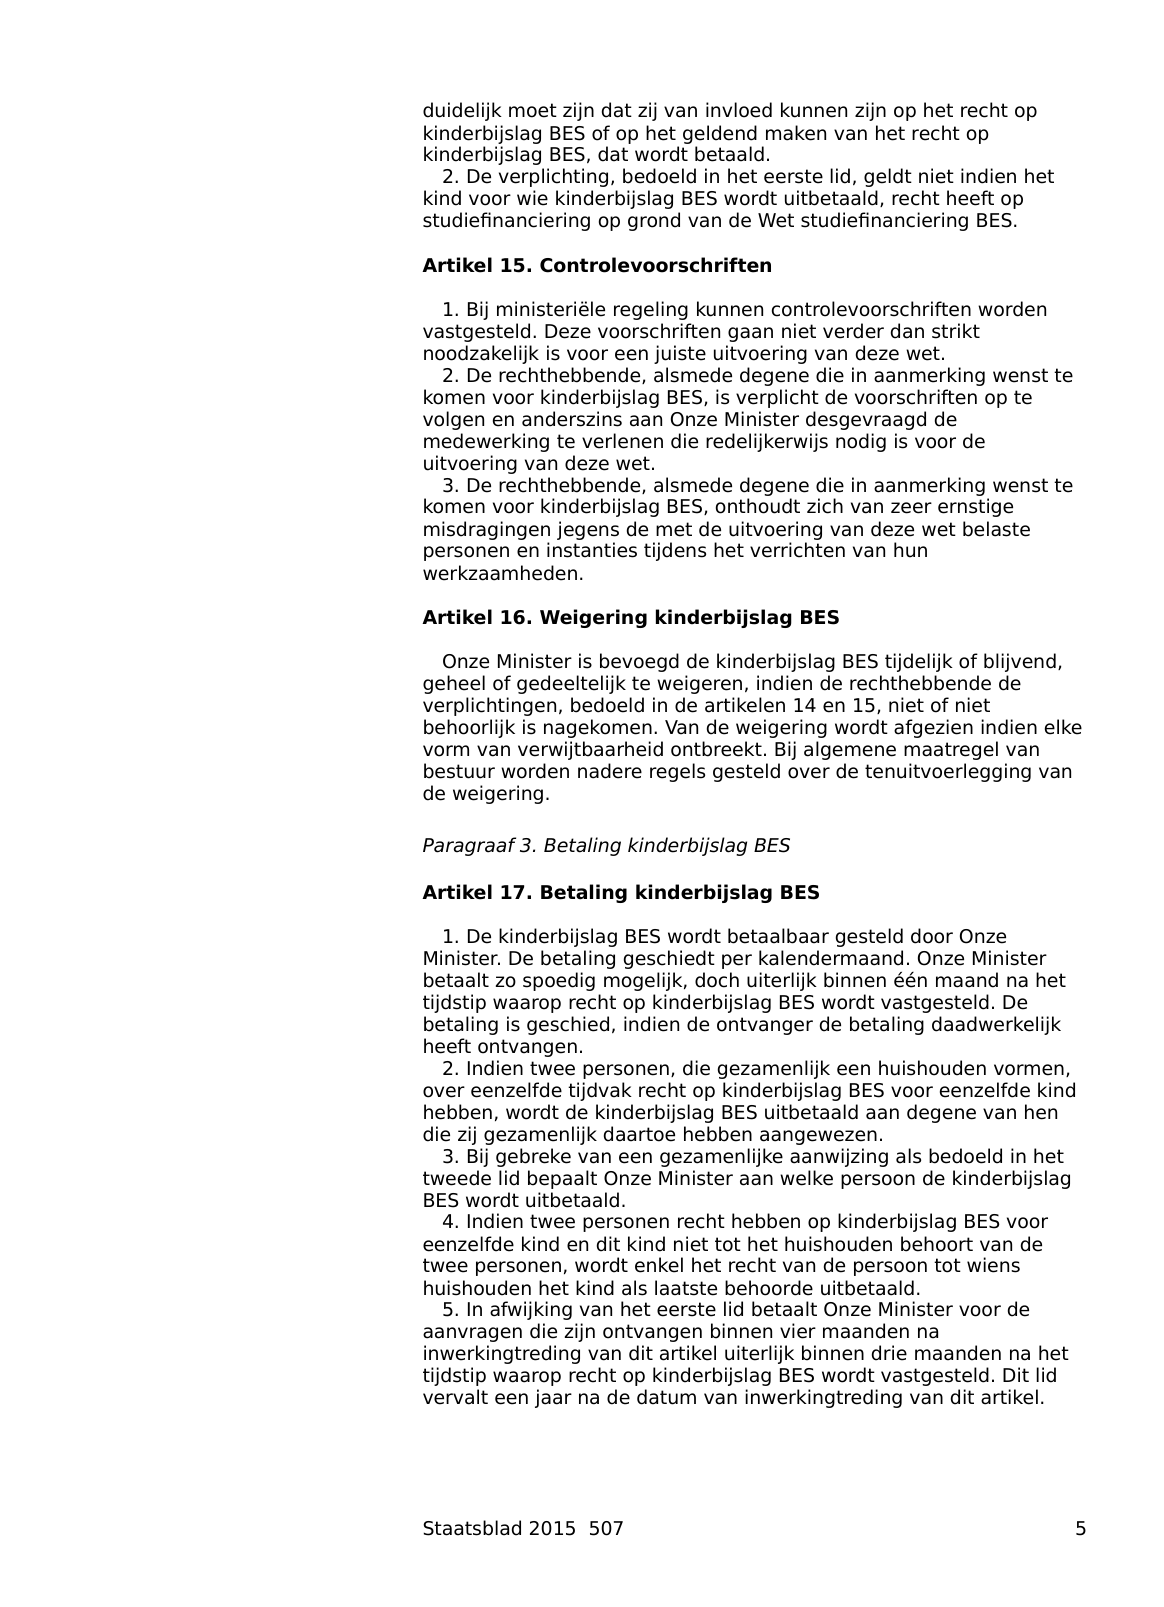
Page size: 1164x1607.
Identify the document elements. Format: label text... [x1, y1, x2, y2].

subtitle Artikel 16. Weigering kinderbijslag BES [422, 607, 1087, 628]
text 2. De verplichting, bedoeld in het eerste lid, geldt niet indien het kind voor wie kinderbijslag BES wordt uitbetaald, recht heeft op studiefinanciering op grond van de Wet studiefinanciering BES. [422, 166, 1087, 232]
subtitle Artikel 17. Betaling kinderbijslag BES [422, 882, 1087, 903]
subtitle Artikel 15. Controlevoorschriften [422, 254, 1087, 276]
subtitle Paragraaf 3. Betaling kinderbijslag BES [422, 834, 1087, 857]
text 3. Bij gebreke van een gezamenlijke aanwijzing als bedoeld in het tweede lid bepaalt Onze Minister aan welke persoon de kinderbijslag BES wordt uitbetaald. [422, 1146, 1087, 1211]
text Onze Minister is bevoegd de kinderbijslag BES tijdelijk of blijvend, geheel of gedeeltelijk te weigeren, indien de rechthebbende de verplichtingen, bedoeld in de artikelen 14 en 15, niet of niet behoorlijk is nagekomen. Van de weigering wordt afgezien indien elke vorm van verwijtbaarheid ontbreekt. Bij algemene maatregel van bestuur worden nadere regels gesteld over de tenuitvoerlegging van de weigering. [422, 651, 1087, 804]
text duidelijk moet zijn dat zij van invloed kunnen zijn op het recht op kinderbijslag BES of op het geldend maken van het recht op kinderbijslag BES, dat wordt betaald. [422, 100, 1087, 166]
text 3. De rechthebbende, alsmede degene die in aanmerking wenst te komen voor kinderbijslag BES, onthoudt zich van zeer ernstige misdragingen jegens de met de uitvoering van deze wet belaste personen en instanties tijdens het verrichten van hun werkzaamheden. [422, 474, 1087, 584]
text 2. Indien twee personen, die gezamenlijk een huishouden vormen, over eenzelfde tijdvak recht op kinderbijslag BES voor eenzelfde kind hebben, wordt de kinderbijslag BES uitbetaald aan degene van hen die zij gezamenlijk daartoe hebben aangewezen. [422, 1058, 1087, 1146]
text 4. Indien twee personen recht hebben op kinderbijslag BES voor eenzelfde kind en dit kind niet tot het huishouden behoort van de twee personen, wordt enkel het recht van de persoon tot wiens huishouden het kind als laatste behoorde uitbetaald. [422, 1211, 1087, 1299]
text 5. In afwijking van het eerste lid betaalt Onze Minister voor de aanvragen die zijn ontvangen binnen vier maanden na inwerkingtreding van dit artikel uiterlijk binnen drie maanden na het tijdstip waarop recht op kinderbijslag BES wordt vastgesteld. Dit lid vervalt een jaar na de datum van inwerkingtreding van dit artikel. [422, 1299, 1087, 1409]
text 1. De kinderbijslag BES wordt betaalbaar gesteld door Onze Minister. De betaling geschiedt per kalendermaand. Onze Minister betaalt zo spoedig mogelijk, doch uiterlijk binnen één maand na het tijdstip waarop recht op kinderbijslag BES wordt vastgesteld. De betaling is geschied, indien de ontvanger de betaling daadwerkelijk heeft ontvangen. [422, 926, 1087, 1058]
text 2. De rechthebbende, alsmede degene die in aanmerking wenst te komen voor kinderbijslag BES, is verplicht de voorschriften op te volgen en anderszins aan Onze Minister desgevraagd de medewerking te verlenen die redelijkerwijs nodig is voor de uitvoering van deze wet. [422, 364, 1087, 474]
text 1. Bij ministeriële regeling kunnen controlevoorschriften worden vastgesteld. Deze voorschriften gaan niet verder dan strikt noodzakelijk is voor een juiste uitvoering van deze wet. [422, 299, 1087, 364]
